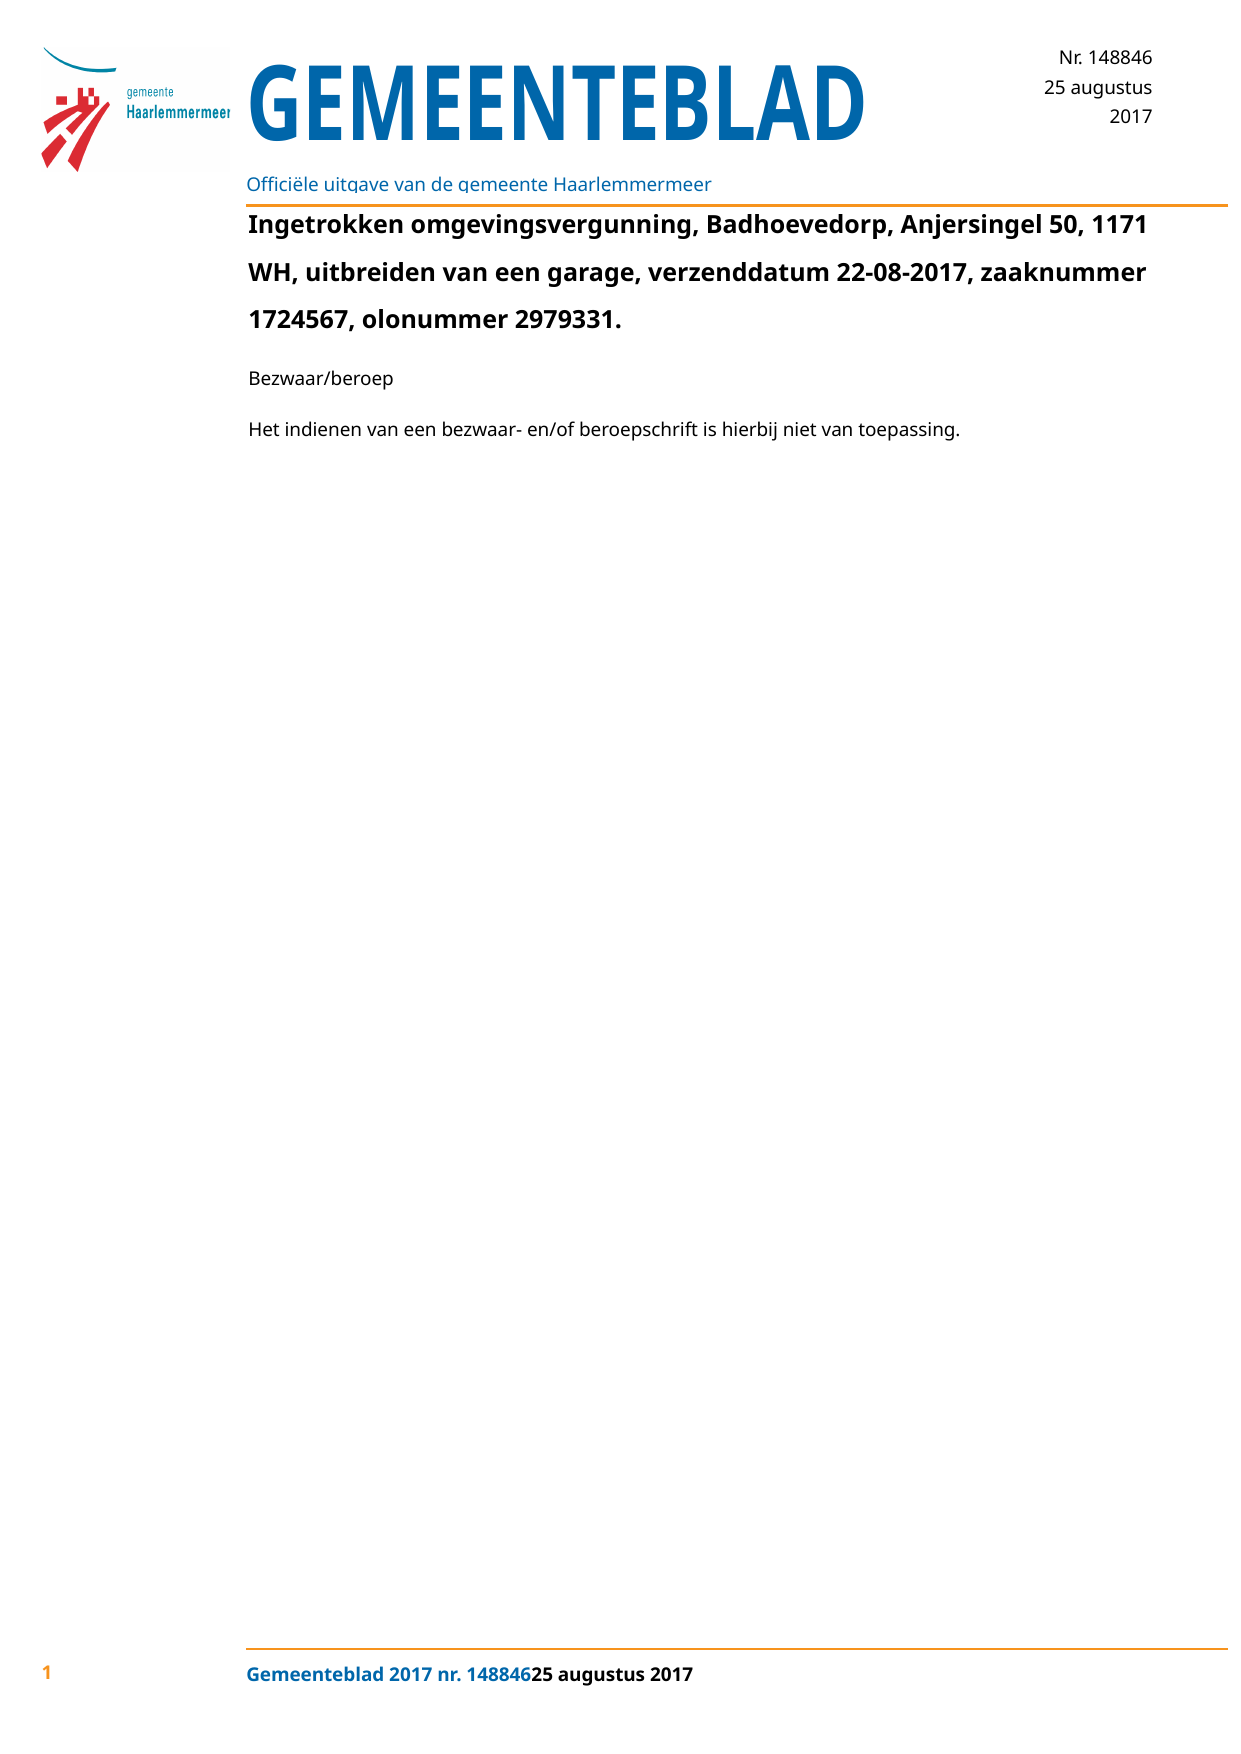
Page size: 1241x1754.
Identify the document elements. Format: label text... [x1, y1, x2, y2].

picture [41, 47, 231, 172]
text Het indienen van een bezwaar- en/of beroepschrift is hierbij niet van toepassing. [248, 416, 1152, 442]
text Bezwaar/beroep [248, 366, 1152, 391]
text Ingetrokken omgevingsvergunning, Badhoevedorp, Anjersingel 50, 1171 WH, uitbreiden van een garage, verzenddatum 22-08-2017, zaaknummer 1724567, olonummer 2979331. [248, 207, 1152, 336]
